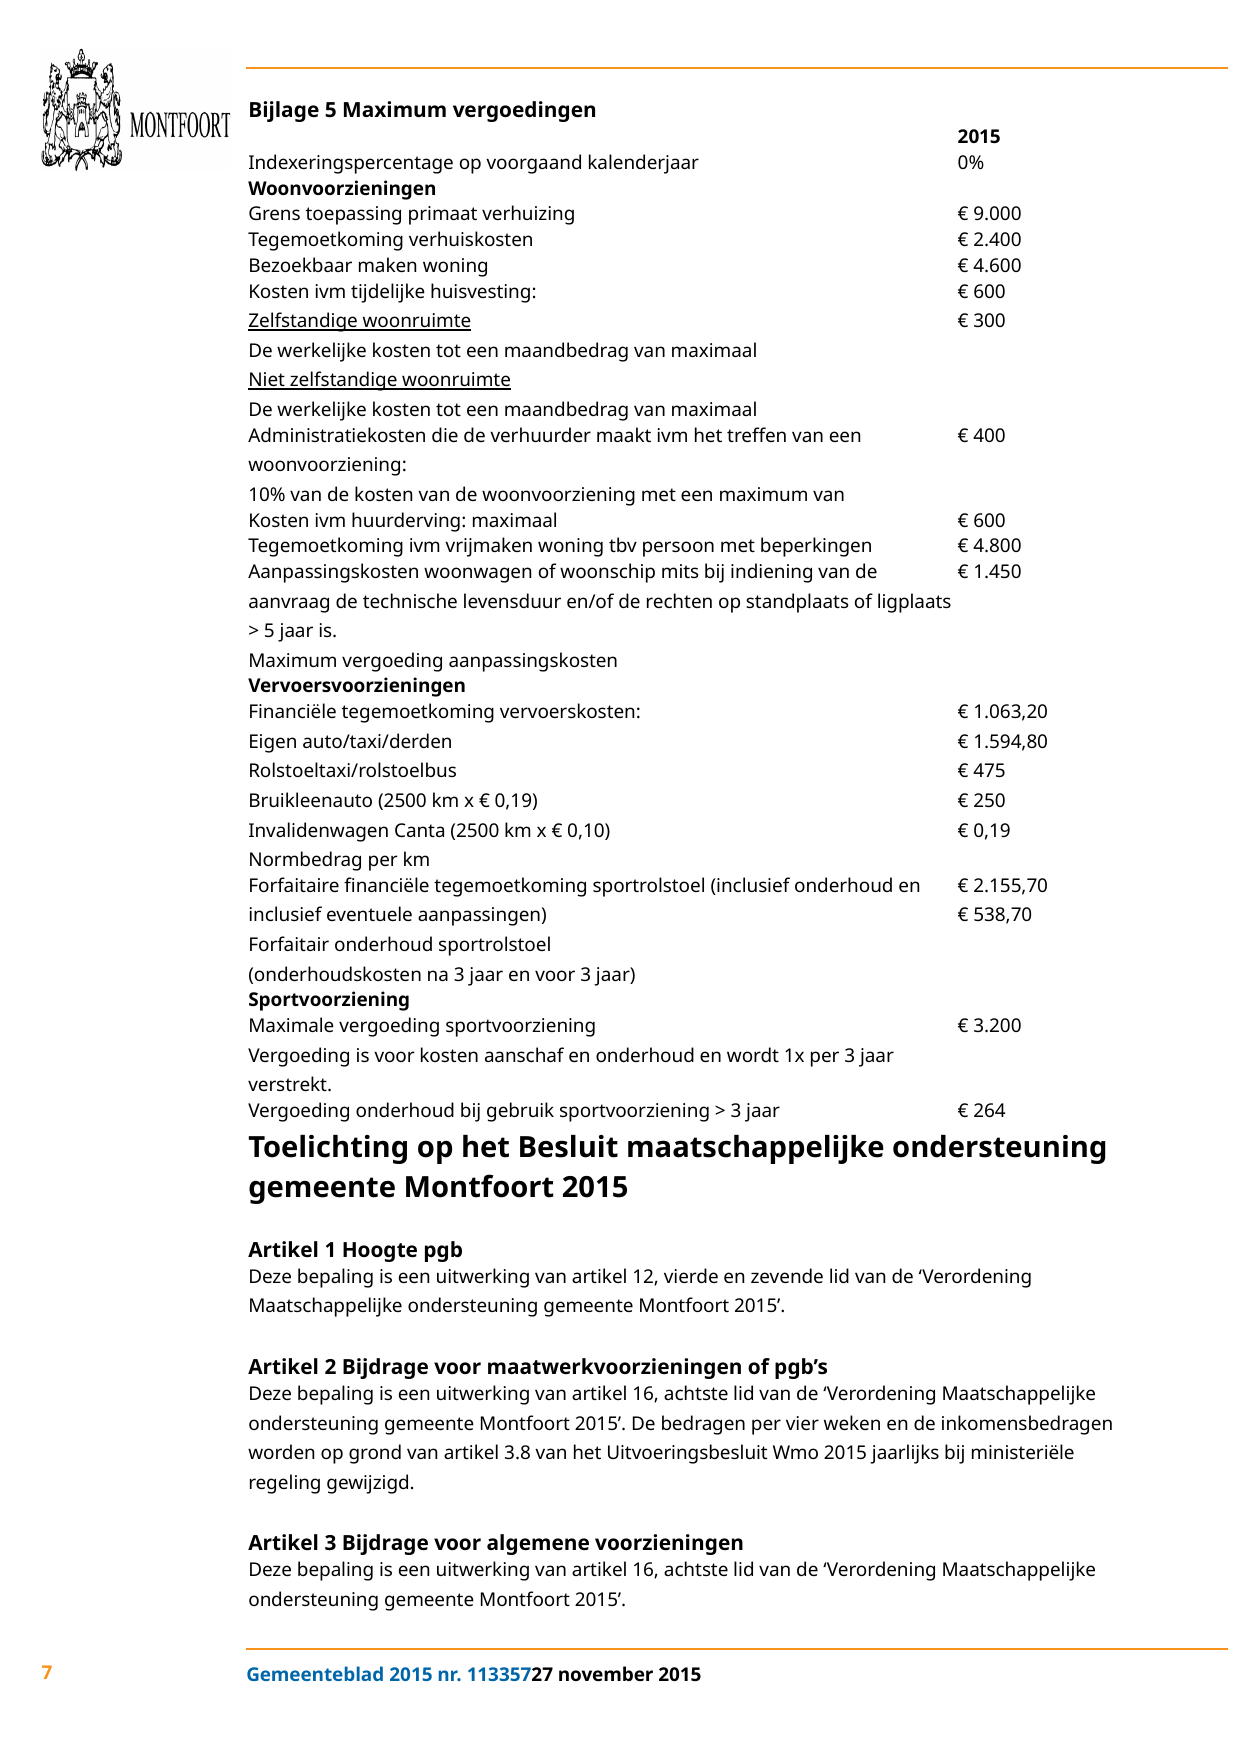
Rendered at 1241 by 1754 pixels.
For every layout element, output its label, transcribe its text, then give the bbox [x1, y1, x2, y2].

table_header [248, 124, 957, 149]
text Artikel 1 Hoogte pgb [248, 1235, 1152, 1263]
table_cell 0% [958, 149, 1152, 175]
table_cell Kosten ivm tijdelijke huisvesting: Zelfstandige woonruimte De werkelijke kosten tot een maandbedrag van maximaal Niet zelfstandige woonruimte De werkelijke kosten tot een maandbedrag van maximaal [248, 278, 957, 422]
table_cell Vergoeding onderhoud bij gebruik sportvoorziening > 3 jaar [248, 1097, 957, 1123]
table_cell Financiële tegemoetkoming vervoerskosten: Eigen auto/taxi/derden Rolstoeltaxi/rolstoelbus Bruikleenauto (2500 km x € 0,19) Invalidenwagen Canta (2500 km x € 0,10) Normbedrag per km [248, 699, 957, 872]
table_cell € 9.000 [958, 201, 1152, 226]
table_header 2015 [958, 124, 1152, 149]
text Deze bepaling is een uitwerking van artikel 16, achtste lid van de ‘Verordening Maatschappelijke ondersteuning gemeente Montfoort 2015’. De bedragen per vier weken en de inkomensbedragen worden op grond van artikel 3.8 van het Uitvoeringsbesluit Wmo 2015 jaarlijks bij ministeriële regeling gewijzigd. [248, 1380, 1152, 1495]
table_cell Sportvoorziening [248, 987, 957, 1012]
table_cell Woonvoorzieningen [248, 175, 957, 201]
text Artikel 2 Bijdrage voor maatwerkvoorzieningen of pgb’s [248, 1352, 1152, 1380]
table_cell Kosten ivm huurderving: maximaal [248, 507, 957, 532]
table_cell Indexeringspercentage op voorgaand kalenderjaar [248, 149, 957, 175]
table_cell € 600 € 300 [958, 278, 1152, 422]
table_cell Tegemoetkoming verhuiskosten [248, 226, 957, 252]
table_cell Administratiekosten die de verhuurder maakt ivm het treffen van een woonvoorziening: 10% van de kosten van de woonvoorziening met een maximum van [248, 422, 957, 507]
table_cell Maximale vergoeding sportvoorziening Vergoeding is voor kosten aanschaf en onderhoud en wordt 1x per 3 jaar verstrekt. [248, 1012, 957, 1097]
table_cell € 264 [958, 1097, 1152, 1123]
table_cell € 1.450 [958, 558, 1152, 673]
table_cell [958, 987, 1152, 1012]
table_cell [958, 673, 1152, 698]
picture [41, 47, 231, 172]
table_cell € 1.063,20 € 1.594,80 € 475 € 250 € 0,19 [958, 699, 1152, 872]
table_cell € 2.400 [958, 226, 1152, 252]
table_cell Grens toepassing primaat verhuizing [248, 201, 957, 226]
table_cell € 600 [958, 507, 1152, 532]
table_cell Aanpassingskosten woonwagen of woonschip mits bij indiening van de aanvraag de technische levensduur en/of de rechten op standplaats of ligplaats > 5 jaar is. Maximum vergoeding aanpassingskosten [248, 558, 957, 673]
table_cell € 2.155,70 € 538,70 [958, 872, 1152, 987]
table_cell € 4.600 [958, 252, 1152, 278]
table_cell Bezoekbaar maken woning [248, 252, 957, 278]
text Deze bepaling is een uitwerking van artikel 12, vierde en zevende lid van de ‘Verordening Maatschappelijke ondersteuning gemeente Montfoort 2015’. [248, 1263, 1152, 1318]
table_cell € 4.800 [958, 533, 1152, 558]
text Bijlage 5 Maximum vergoedingen [248, 95, 1152, 123]
table_cell Tegemoetkoming ivm vrijmaken woning tbv persoon met beperkingen [248, 533, 957, 558]
table_cell Forfaitaire financiële tegemoetkoming sportrolstoel (inclusief onderhoud en inclusief eventuele aanpassingen) Forfaitair onderhoud sportrolstoel (onderhoudskosten na 3 jaar en voor 3 jaar) [248, 872, 957, 987]
text Deze bepaling is een uitwerking van artikel 16, achtste lid van de ‘Verordening Maatschappelijke ondersteuning gemeente Montfoort 2015’. [248, 1557, 1152, 1612]
table_cell € 400 [958, 422, 1152, 507]
text Artikel 3 Bijdrage voor algemene voorzieningen [248, 1528, 1152, 1557]
table_cell Vervoersvoorzieningen [248, 673, 957, 698]
table_cell € 3.200 [958, 1012, 1152, 1097]
table_cell [958, 175, 1152, 201]
text Toelichting op het Besluit maatschappelijke ondersteuning gemeente Montfoort 2015 [248, 1126, 1152, 1206]
